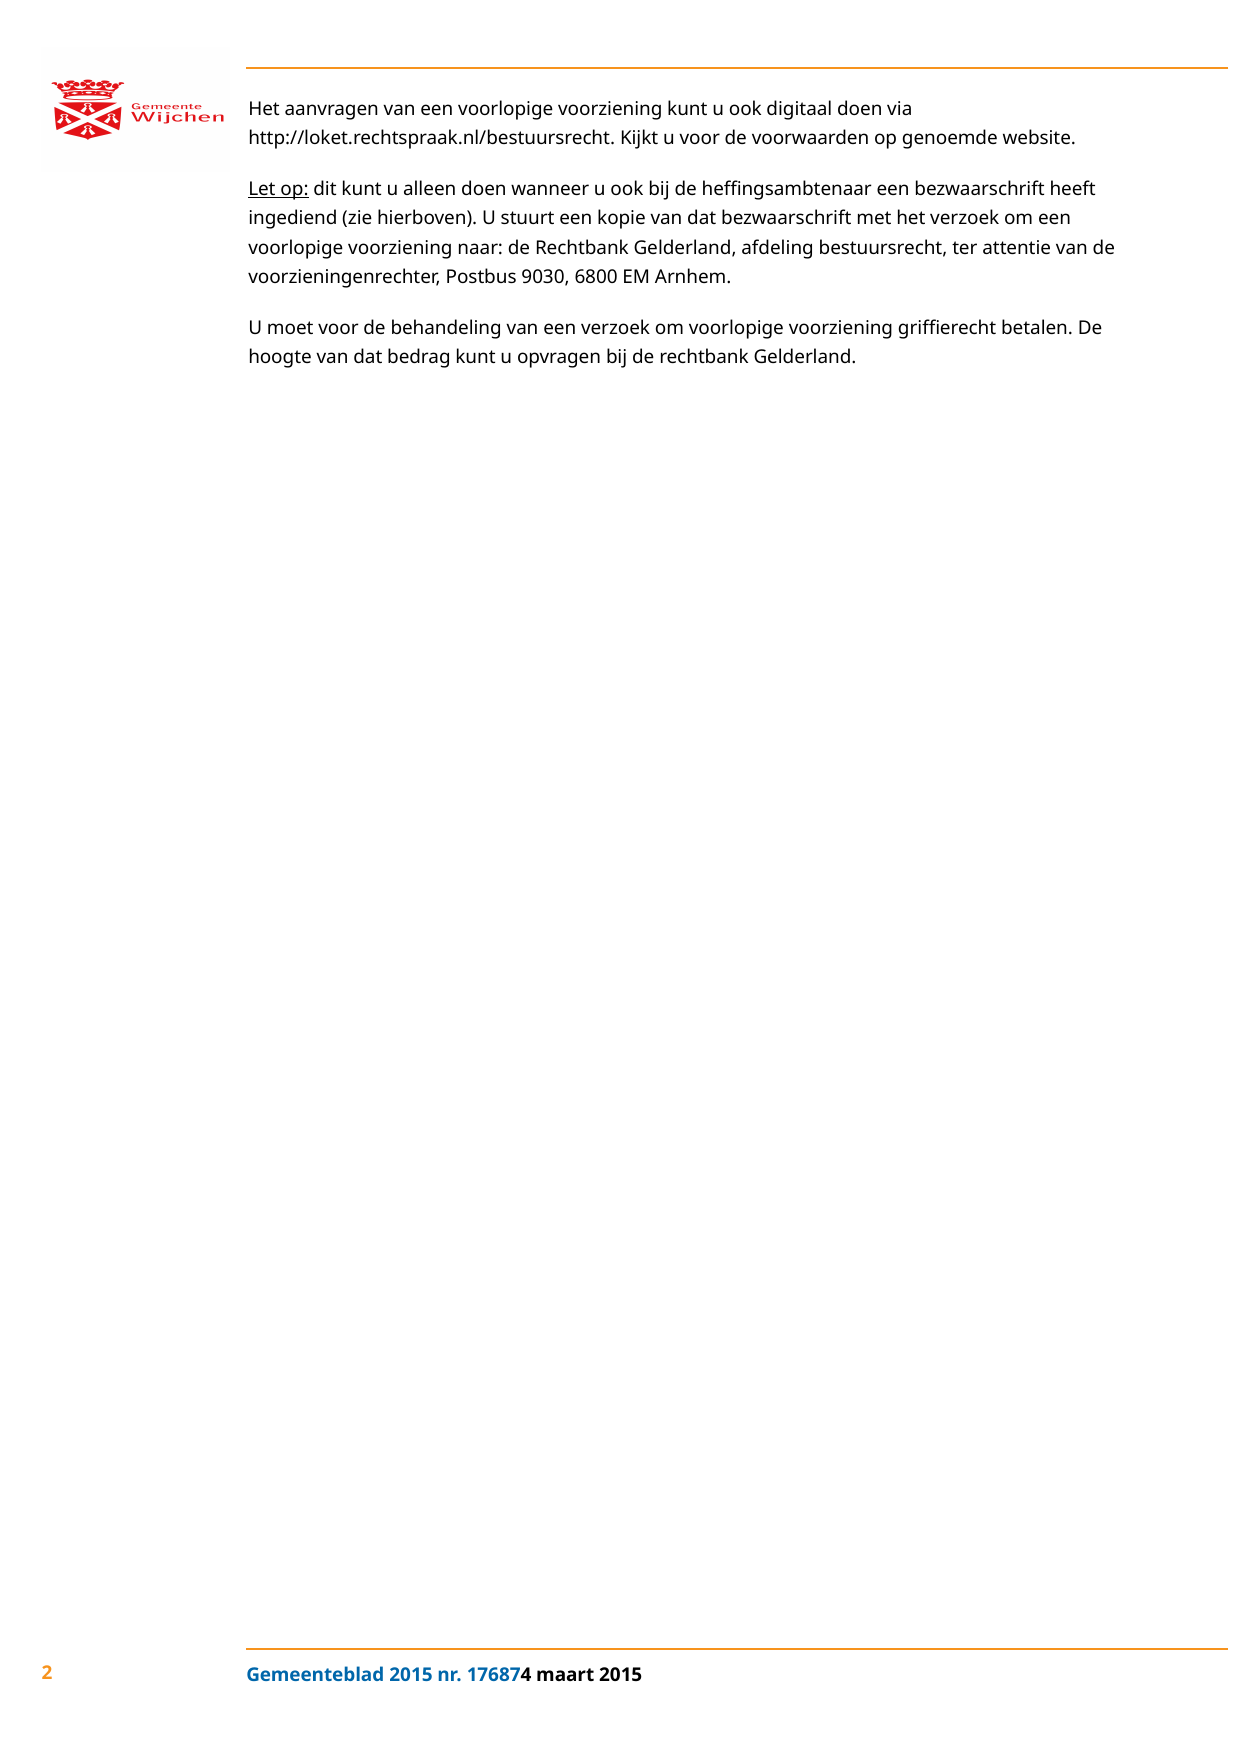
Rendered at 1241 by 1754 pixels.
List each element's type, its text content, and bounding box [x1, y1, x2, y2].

picture [41, 47, 231, 172]
text U moet voor de behandeling van een verzoek om voorlopige voorziening griffierecht betalen. De hoogte van dat bedrag kunt u opvragen bij de rechtbank Gelderland. [248, 314, 1152, 369]
text Let op: dit kunt u alleen doen wanneer u ook bij de heffingsambtenaar een bezwaarschrift heeft ingediend (zie hierboven). U stuurt een kopie van dat bezwaarschrift met het verzoek om een voorlopige voorziening naar: de Rechtbank Gelderland, afdeling bestuursrecht, ter attentie van de voorzieningenrechter, Postbus 9030, 6800 EM Arnhem. [248, 175, 1152, 289]
text Het aanvragen van een voorlopige voorziening kunt u ook digitaal doen via http://loket.rechtspraak.nl/bestuursrecht. Kijkt u voor de voorwaarden op genoemde website. [248, 95, 1152, 150]
